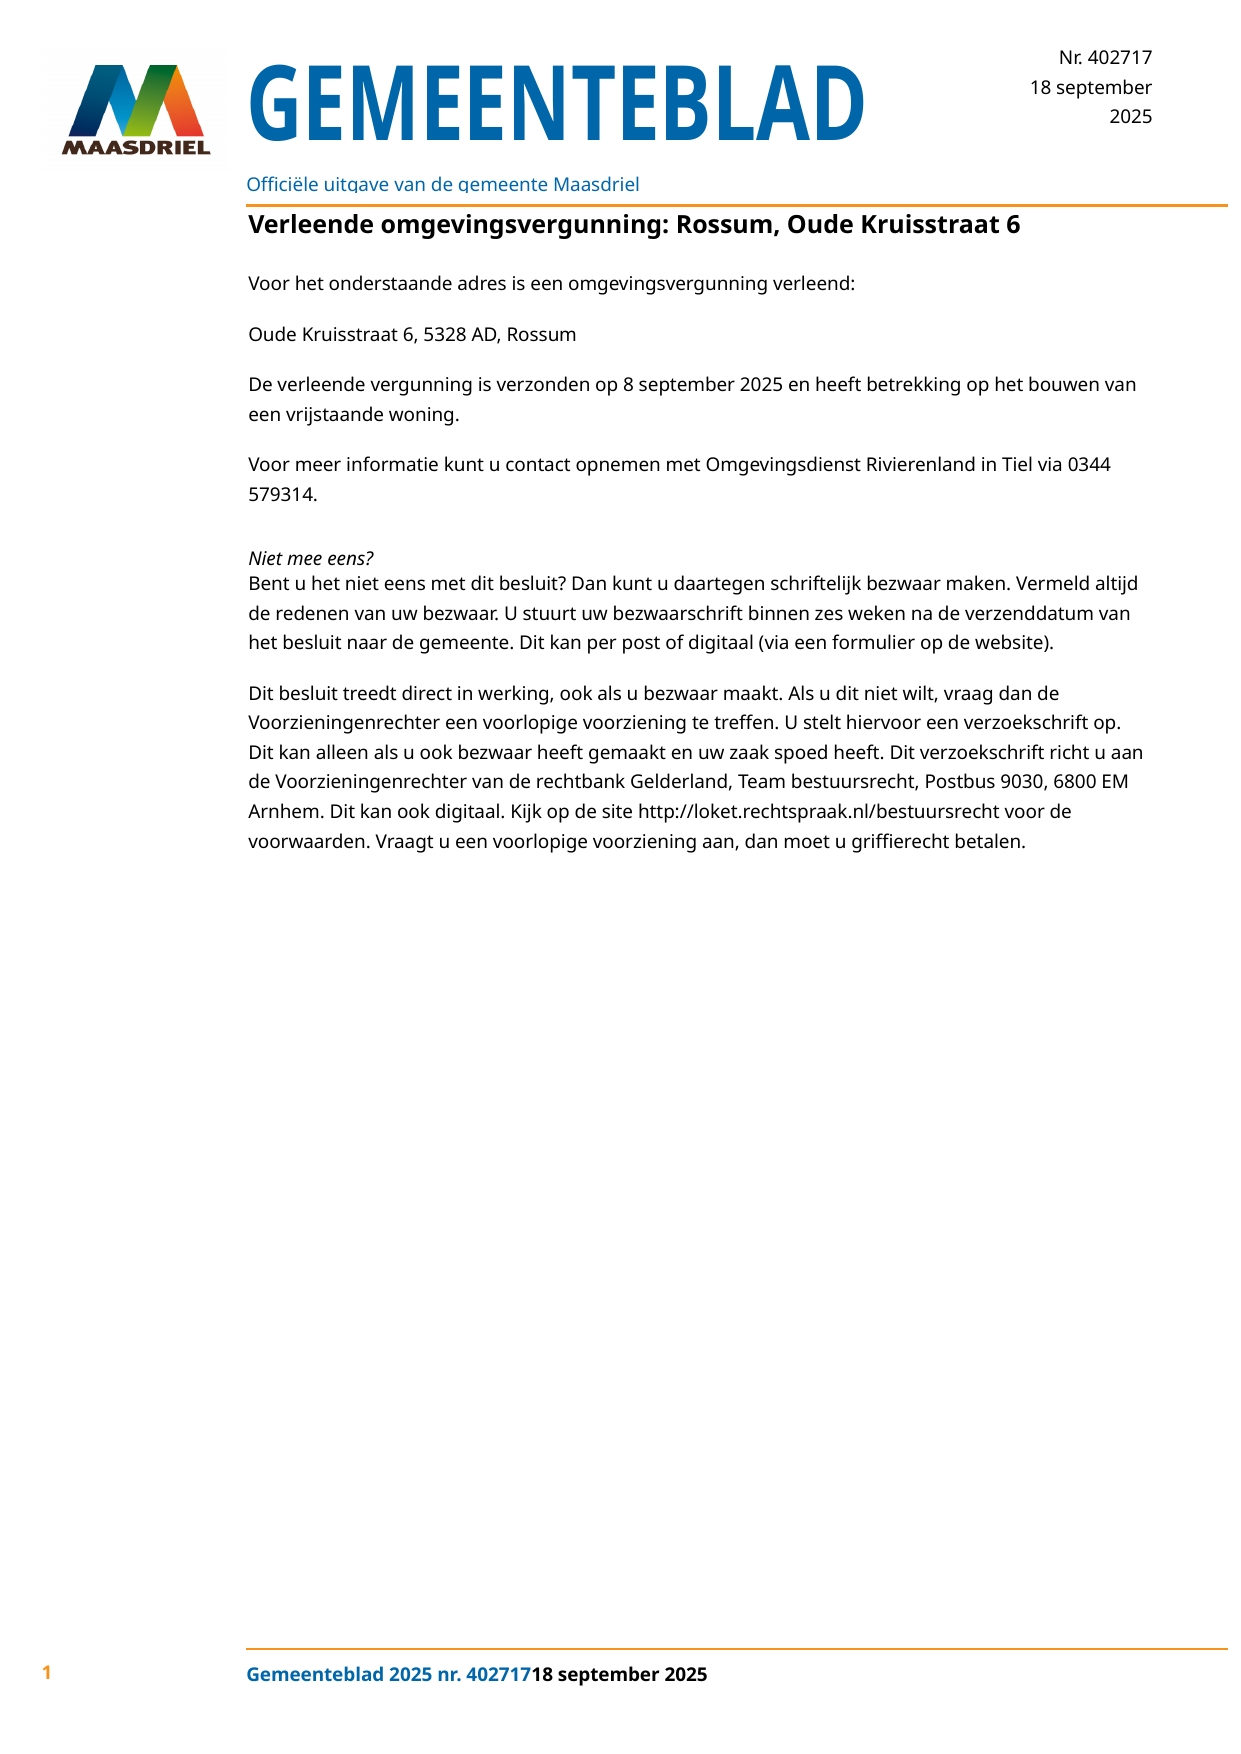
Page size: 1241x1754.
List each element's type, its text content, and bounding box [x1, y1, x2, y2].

text Verleende omgevingsvergunning: Rossum, Oude Kruisstraat 6 [248, 207, 1152, 241]
text Voor meer informatie kunt u contact opnemen met Omgevingsdienst Rivierenland in Tiel via 0344 579314. [248, 451, 1152, 506]
text De verleende vergunning is verzonden op 8 september 2025 en heeft betrekking op het bouwen van een vrijstaande woning. [248, 371, 1152, 426]
text Niet mee eens? [248, 545, 1152, 570]
picture [41, 47, 231, 172]
text Oude Kruisstraat 6, 5328 AD, Rossum [248, 321, 1152, 346]
text Voor het onderstaande adres is een omgevingsvergunning verleend: [248, 270, 1152, 296]
text Dit besluit treedt direct in werking, ook als u bezwaar maakt. Als u dit niet wilt, vraag dan de Voorzieningenrechter een voorlopige voorziening te treffen. U stelt hiervoor een verzoekschrift op. Dit kan alleen als u ook bezwaar heeft gemaakt en uw zaak spoed heeft. Dit verzoekschrift richt u aan de Voorzieningenrechter van de rechtbank Gelderland, Team bestuursrecht, Postbus 9030, 6800 EM Arnhem. Dit kan ook digitaal. Kijk op de site http://loket.rechtspraak.nl/bestuursrecht voor de voorwaarden. Vraagt u een voorlopige voorziening aan, dan moet u griffierecht betalen. [248, 680, 1152, 854]
text Bent u het niet eens met dit besluit? Dan kunt u daartegen schriftelijk bezwaar maken. Vermeld altijd de redenen van uw bezwaar. U stuurt uw bezwaarschrift binnen zes weken na de verzenddatum van het besluit naar de gemeente. Dit kan per post of digitaal (via een formulier op de website). [248, 570, 1152, 655]
